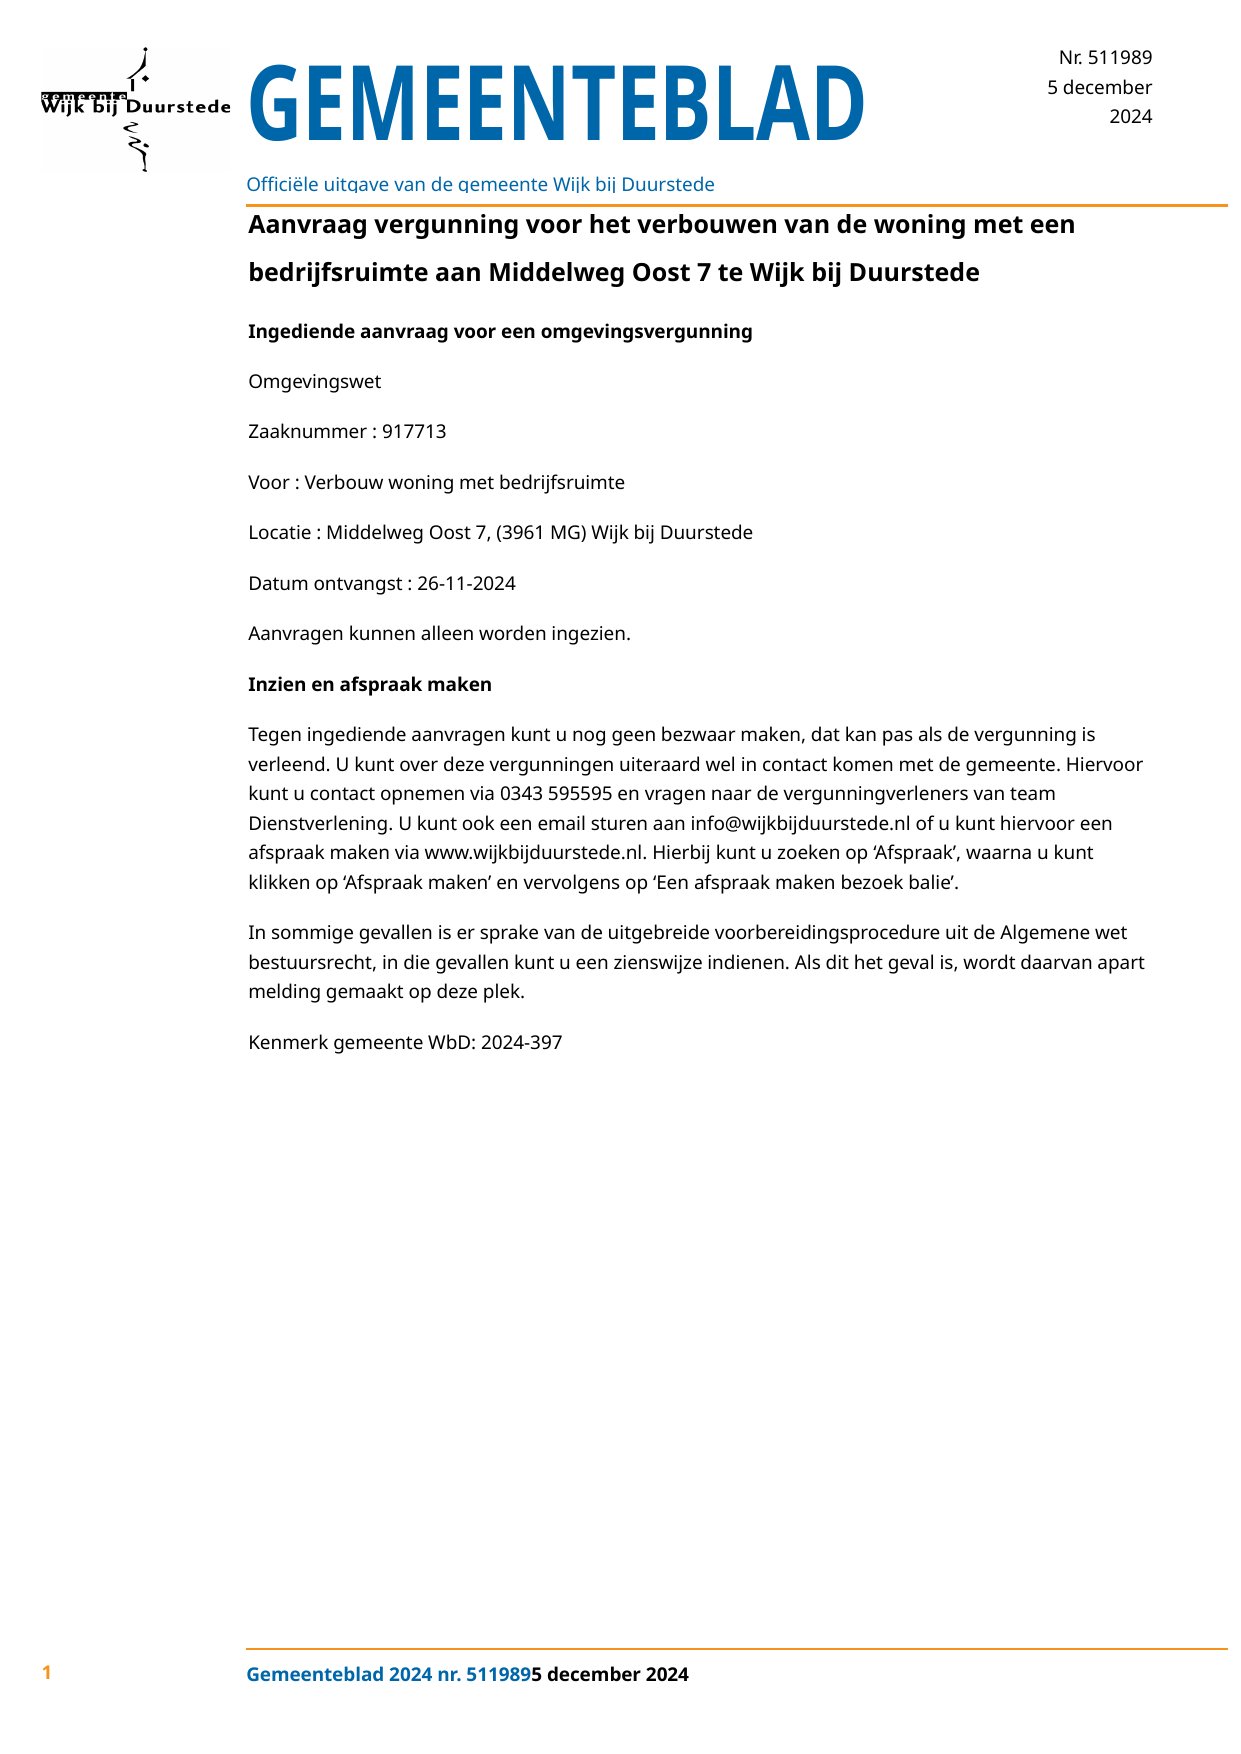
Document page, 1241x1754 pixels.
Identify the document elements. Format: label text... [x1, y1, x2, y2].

text Kenmerk gemeente WbD: 2024-397 [248, 1029, 1152, 1055]
text Aanvraag vergunning voor het verbouwen van de woning met een bedrijfsruimte aan Middelweg Oost 7 te Wijk bij Duurstede [248, 207, 1152, 288]
text Voor : Verbouw woning met bedrijfsruimte [248, 469, 1152, 495]
text Zaaknummer : 917713 [248, 419, 1152, 444]
text Ingediende aanvraag voor een omgevingsvergunning [248, 318, 1152, 344]
text In sommige gevallen is er sprake van de uitgebreide voorbereidingsprocedure uit de Algemene wet bestuursrecht, in die gevallen kunt u een zienswijze indienen. Als dit het geval is, wordt daarvan apart melding gemaakt op deze plek. [248, 919, 1152, 1004]
text Inzien en afspraak maken [248, 671, 1152, 697]
text Locatie : Middelweg Oost 7, (3961 MG) Wijk bij Duurstede [248, 519, 1152, 545]
text Omgevingswet [248, 368, 1152, 394]
text Datum ontvangst : 26-11-2024 [248, 570, 1152, 596]
text Aanvragen kunnen alleen worden ingezien. [248, 620, 1152, 646]
picture [41, 47, 231, 172]
text Tegen ingediende aanvragen kunt u nog geen bezwaar maken, dat kan pas als de vergunning is verleend. U kunt over deze vergunningen uiteraard wel in contact komen met de gemeente. Hiervoor kunt u contact opnemen via 0343 595595 en vragen naar de vergunningverleners van team Dienstverlening. U kunt ook een email sturen aan info@wijkbijduurstede.nl of u kunt hiervoor een afspraak maken via www.wijkbijduurstede.nl. Hierbij kunt u zoeken op ‘Afspraak’, waarna u kunt klikken op ‘Afspraak maken’ en vervolgens op ‘Een afspraak maken bezoek balie’. [248, 721, 1152, 895]
